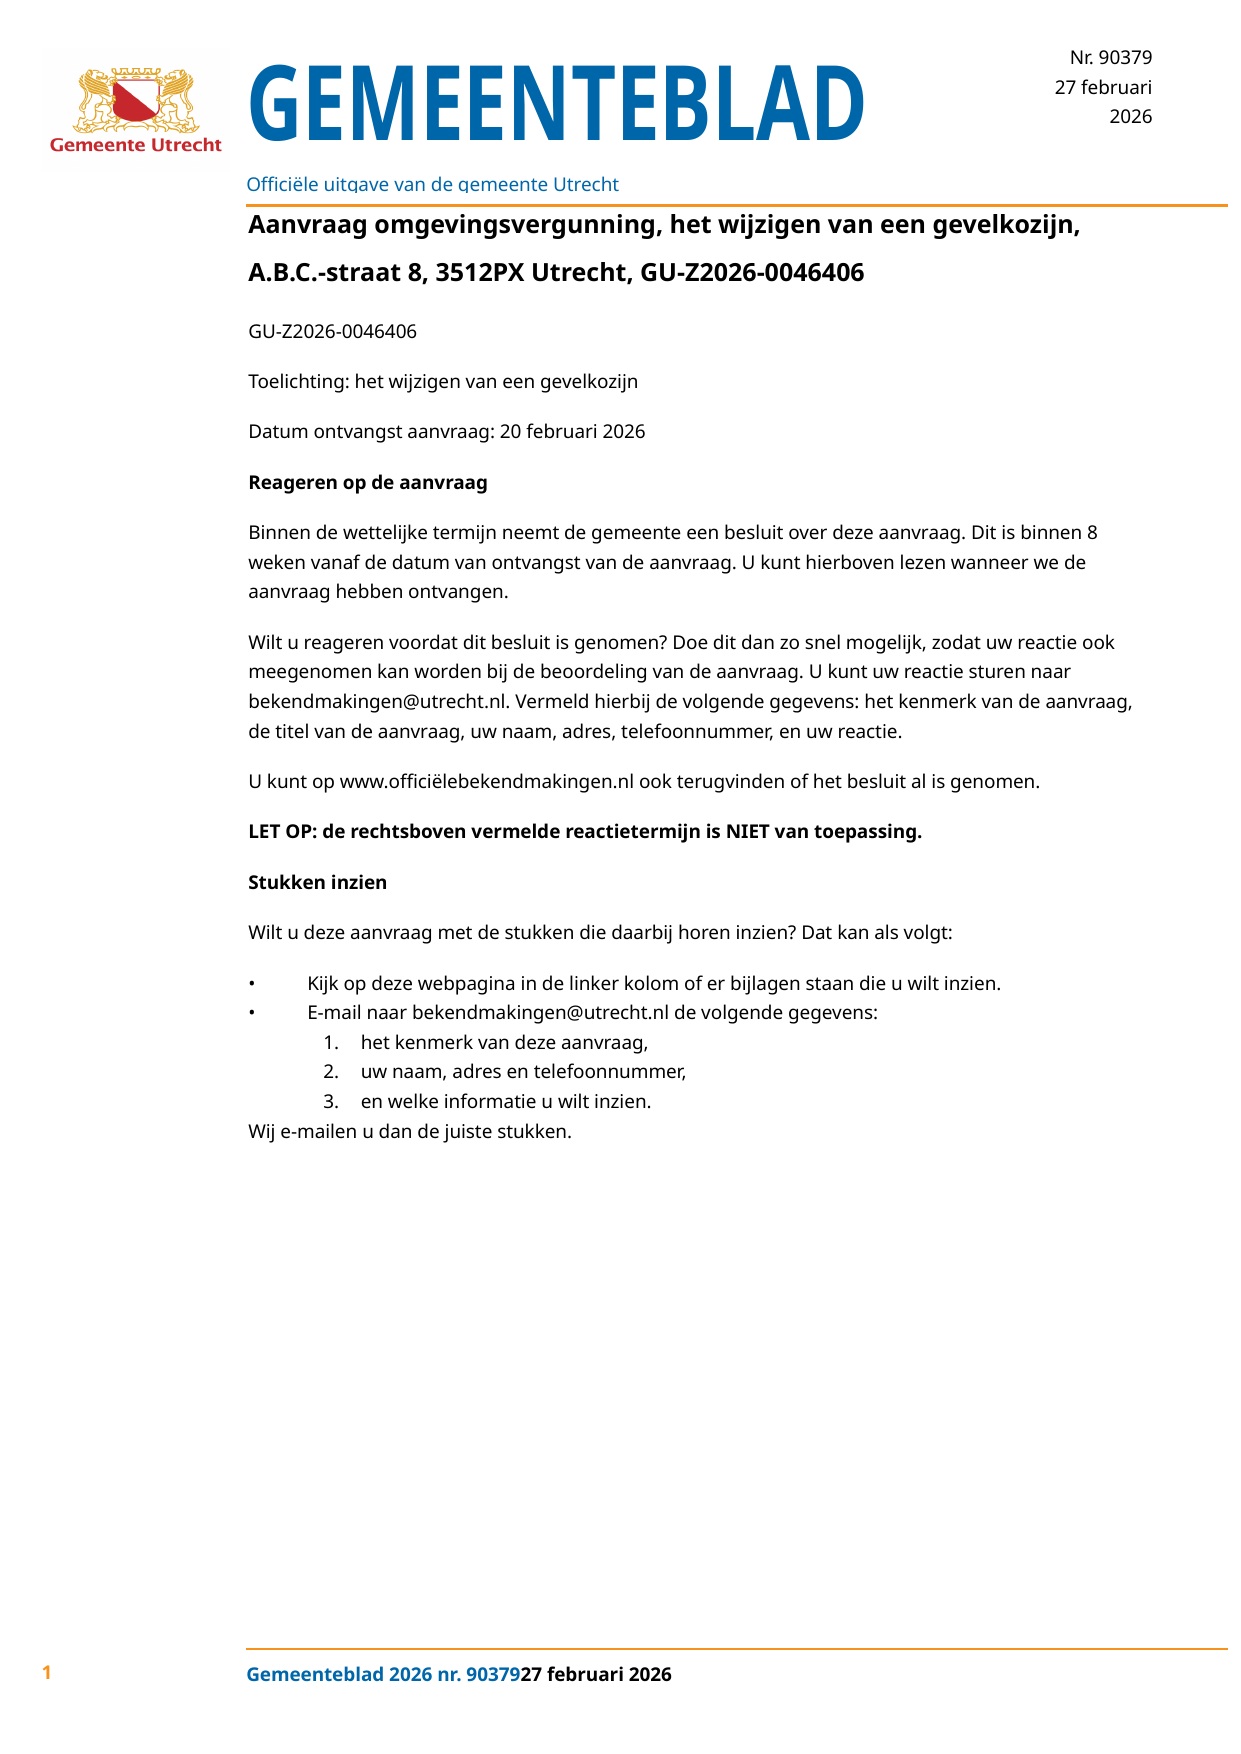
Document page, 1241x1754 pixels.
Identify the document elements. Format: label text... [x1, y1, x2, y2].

list Kijk op deze webpagina in de linker kolom of er bijlagen staan die u wilt inzien. [248, 970, 1152, 996]
text Wilt u deze aanvraag met de stukken die daarbij horen inzien? Dat kan als volgt: [248, 919, 1152, 945]
text Stukken inzien [248, 869, 1152, 895]
text Wilt u reageren voordat dit besluit is genomen? Doe dit dan zo snel mogelijk, zodat uw reactie ook meegenomen kan worden bij de beoordeling van de aanvraag. U kunt uw reactie sturen naar bekendmakingen@utrecht.nl. Vermeld hierbij de volgende gegevens: het kenmerk van de aanvraag, de titel van de aanvraag, uw naam, adres, telefoonnummer, en uw reactie. [248, 629, 1152, 744]
text Aanvraag omgevingsvergunning, het wijzigen van een gevelkozijn, A.B.C.-straat 8, 3512PX Utrecht, GU-Z2026-0046406 [248, 207, 1152, 288]
list uw naam, adres en telefoonnummer, [323, 1059, 1152, 1084]
picture [41, 47, 231, 172]
list en welke informatie u wilt inzien. [323, 1088, 1152, 1114]
list het kenmerk van deze aanvraag, [323, 1029, 1152, 1055]
text Reageren op de aanvraag [248, 469, 1152, 495]
text Toelichting: het wijzigen van een gevelkozijn [248, 368, 1152, 394]
text GU-Z2026-0046406 [248, 318, 1152, 344]
text Wij e-mailen u dan de juiste stukken. [248, 1118, 1152, 1144]
text Binnen de wettelijke termijn neemt de gemeente een besluit over deze aanvraag. Dit is binnen 8 weken vanaf de datum van ontvangst van de aanvraag. U kunt hierboven lezen wanneer we de aanvraag hebben ontvangen. [248, 519, 1152, 604]
text LET OP: de rechtsboven vermelde reactietermijn is NIET van toepassing. [248, 819, 1152, 844]
text U kunt op www.officiëlebekendmakingen.nl ook terugvinden of het besluit al is genomen. [248, 768, 1152, 794]
list E-mail naar bekendmakingen@utrecht.nl de volgende gegevens: [248, 999, 1152, 1025]
text Datum ontvangst aanvraag: 20 februari 2026 [248, 419, 1152, 444]
